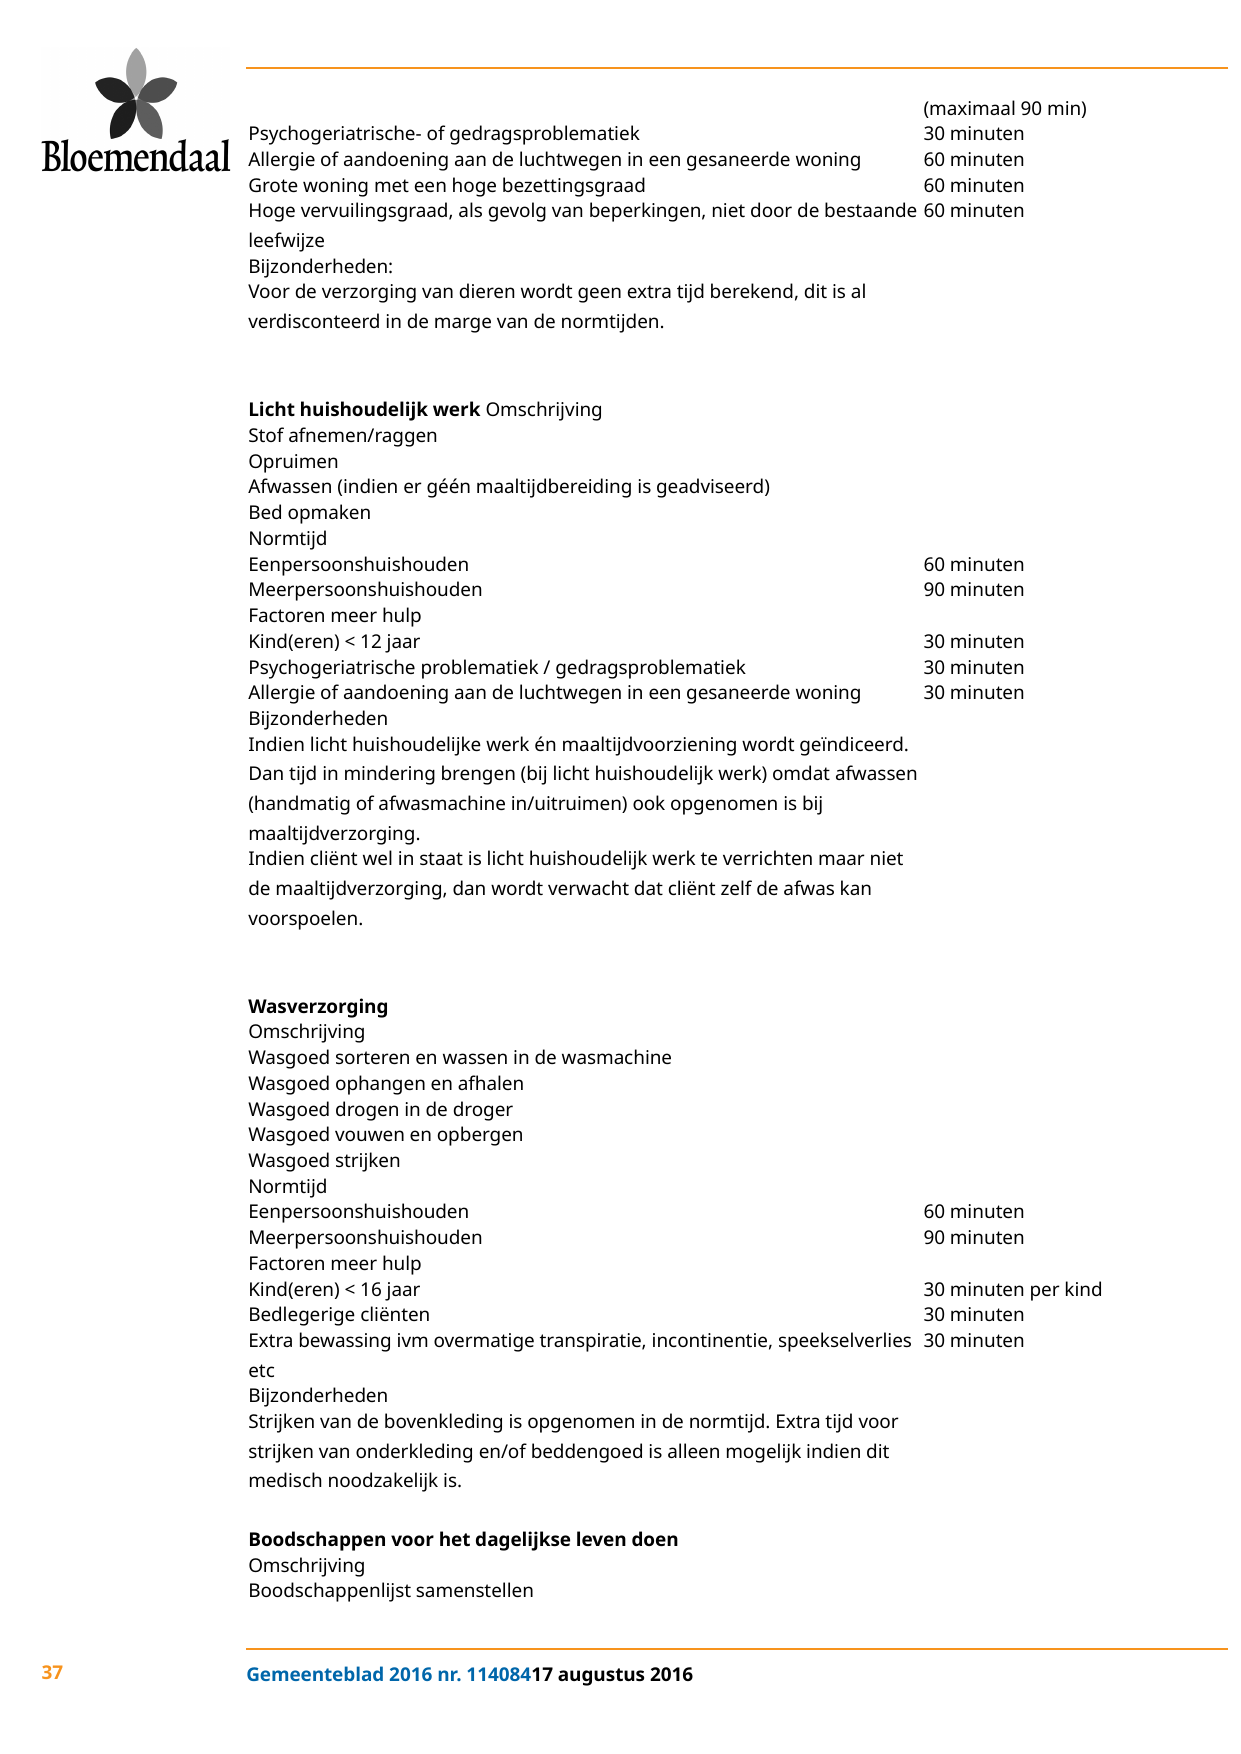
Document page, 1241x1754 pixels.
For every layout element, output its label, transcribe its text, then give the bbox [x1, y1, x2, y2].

table_cell 30 minuten [923, 121, 1152, 146]
table_cell Opruimen [248, 448, 923, 474]
table_cell [923, 474, 1152, 499]
table_cell [248, 95, 923, 121]
table_cell Wasgoed vouwen en opbergen [248, 1122, 923, 1147]
table_cell 90 minuten [923, 1225, 1152, 1250]
table_cell Bijzonderheden [248, 1383, 923, 1408]
table_cell [923, 705, 1152, 731]
table_cell 30 minuten [923, 628, 1152, 654]
table_cell [923, 1019, 1152, 1044]
table_cell Factoren meer hulp [248, 603, 923, 628]
table_cell Bijzonderheden: [248, 253, 923, 279]
table_cell [923, 1250, 1152, 1276]
table_cell Wasgoed ophangen en afhalen [248, 1070, 923, 1096]
picture [41, 47, 231, 172]
table_cell Allergie of aandoening aan de luchtwegen in een gesaneerde woning [248, 146, 923, 172]
table_cell [923, 448, 1152, 474]
table_header Boodschappen voor het dagelijkse leven doen [248, 1526, 923, 1552]
table_cell 30 minuten [923, 654, 1152, 679]
table_cell Boodschappenlijst samenstellen [248, 1578, 923, 1603]
table_cell Normtijd [248, 525, 923, 551]
table_cell [923, 1409, 1152, 1493]
table_cell Strijken van de bovenkleding is opgenomen in de normtijd. Extra tijd voor strijken van onderkleding en/of beddengoed is alleen mogelijk indien dit medisch noodzakelijk is. [248, 1409, 923, 1493]
table_cell Psychogeriatrische problematiek / gedragsproblematiek [248, 654, 923, 679]
table_cell Factoren meer hulp [248, 1250, 923, 1276]
table_cell [923, 603, 1152, 628]
table_cell Afwassen (indien er géén maaltijdbereiding is geadviseerd) [248, 474, 923, 499]
table_cell Psychogeriatrische- of gedragsproblematiek [248, 121, 923, 146]
table_cell 30 minuten [923, 1328, 1152, 1383]
table_cell 90 minuten [923, 577, 1152, 602]
table_cell 60 minuten [923, 198, 1152, 253]
table_header Licht huishoudelijk werk Omschrijving [248, 397, 923, 422]
table_cell Normtijd [248, 1173, 923, 1199]
table_cell Bijzonderheden [248, 705, 923, 731]
table_cell [923, 1578, 1152, 1603]
table_cell [923, 422, 1152, 448]
table_cell [923, 1070, 1152, 1096]
table_cell Stof afnemen/raggen [248, 422, 923, 448]
table_cell [923, 525, 1152, 551]
table_cell Kind(eren) < 12 jaar [248, 628, 923, 654]
table_header Wasverzorging [248, 993, 923, 1019]
table_cell 60 minuten [923, 551, 1152, 577]
table_cell 30 minuten [923, 1302, 1152, 1327]
table_cell [923, 731, 1152, 846]
table_cell [923, 1147, 1152, 1173]
table_cell Eenpersoonshuishouden [248, 1199, 923, 1224]
table_cell Wasgoed sorteren en wassen in de wasmachine [248, 1044, 923, 1070]
table_cell [923, 1044, 1152, 1070]
table_cell Meerpersoonshuishouden [248, 1225, 923, 1250]
table_cell Omschrijving [248, 1019, 923, 1044]
table_cell Meerpersoonshuishouden [248, 577, 923, 602]
table_cell 60 minuten [923, 172, 1152, 198]
table_cell Indien licht huishoudelijke werk én maaltijdvoorziening wordt geïndiceerd. Dan tijd in mindering brengen (bij licht huishoudelijk werk) omdat afwassen (handmatig of afwasmachine in/uitruimen) ook opgenomen is bij maaltijdverzorging. [248, 731, 923, 846]
table_cell [923, 1173, 1152, 1199]
table_cell 30 minuten per kind [923, 1276, 1152, 1302]
table_cell Grote woning met een hoge bezettingsgraad [248, 172, 923, 198]
table_cell Allergie of aandoening aan de luchtwegen in een gesaneerde woning [248, 680, 923, 705]
table_cell Bedlegerige cliënten [248, 1302, 923, 1327]
table_cell Bed opmaken [248, 500, 923, 525]
table_cell [923, 1552, 1152, 1578]
table_cell 60 minuten [923, 1199, 1152, 1224]
table_cell Wasgoed strijken [248, 1147, 923, 1173]
table_cell [923, 1096, 1152, 1122]
table_cell 60 minuten [923, 146, 1152, 172]
table_cell [923, 253, 1152, 279]
table_cell [923, 500, 1152, 525]
table_cell (maximaal 90 min) [923, 95, 1152, 121]
table_cell Voor de verzorging van dieren wordt geen extra tijd berekend, dit is al verdisconteerd in de marge van de normtijden. [248, 279, 923, 334]
table_cell Kind(eren) < 16 jaar [248, 1276, 923, 1302]
table_cell Extra bewassing ivm overmatige transpiratie, incontinentie, speekselverlies etc [248, 1328, 923, 1383]
table_cell Eenpersoonshuishouden [248, 551, 923, 577]
table_header [923, 1526, 1152, 1552]
table_header [923, 993, 1152, 1019]
table_header [923, 397, 1152, 422]
table_cell [923, 1383, 1152, 1408]
table_cell 30 minuten [923, 680, 1152, 705]
table_cell Omschrijving [248, 1552, 923, 1578]
table_cell Wasgoed drogen in de droger [248, 1096, 923, 1122]
table_cell [923, 279, 1152, 334]
table_cell Hoge vervuilingsgraad, als gevolg van beperkingen, niet door de bestaande leefwijze [248, 198, 923, 253]
table_cell Indien cliënt wel in staat is licht huishoudelijk werk te verrichten maar niet de maaltijdverzorging, dan wordt verwacht dat cliënt zelf de afwas kan voorspoelen. [248, 846, 923, 930]
table_cell [923, 846, 1152, 930]
table_cell [923, 1122, 1152, 1147]
